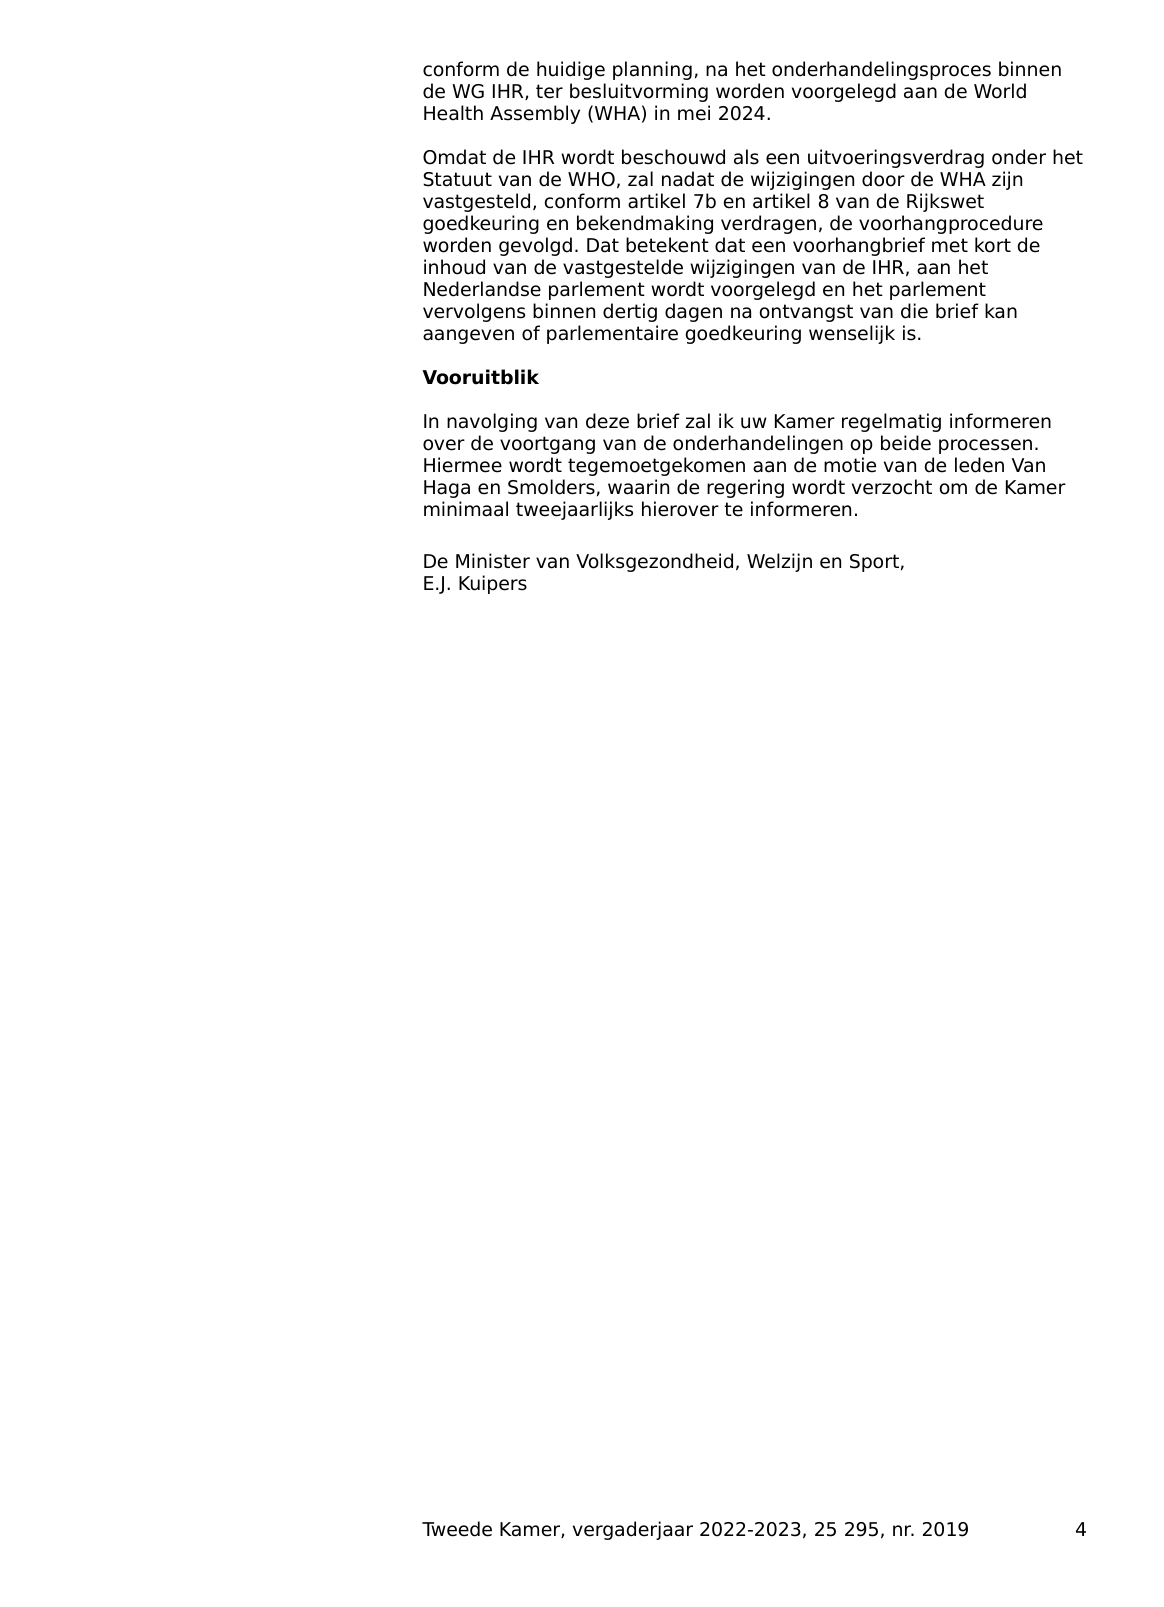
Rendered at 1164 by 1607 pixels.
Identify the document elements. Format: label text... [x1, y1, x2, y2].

text Omdat de IHR wordt beschouwd als een uitvoeringsverdrag onder het Statuut van de WHO, zal nadat de wijzigingen door de WHA zijn vastgesteld, conform artikel 7b en artikel 8 van de Rijkswet goedkeuring en bekendmaking verdragen, de voorhangprocedure worden gevolgd. Dat betekent dat een voorhangbrief met kort de inhoud van de vastgestelde wijzigingen van de IHR, aan het Nederlandse parlement wordt voorgelegd en het parlement vervolgens binnen dertig dagen na ontvangst van die brief kan aangeven of parlementaire goedkeuring wenselijk is. [422, 147, 1087, 345]
subtitle Vooruitblik [422, 367, 1087, 389]
text De Minister van Volksgezondheid, Welzijn en Sport, E.J. Kuipers [422, 551, 1087, 595]
text conform de huidige planning, na het onderhandelingsproces binnen de WG IHR, ter besluitvorming worden voorgelegd aan de World Health Assembly (WHA) in mei 2024. [422, 59, 1087, 125]
text In navolging van deze brief zal ik uw Kamer regelmatig informeren over de voortgang van de onderhandelingen op beide processen. Hiermee wordt tegemoetgekomen aan de motie van de leden Van Haga en Smolders, waarin de regering wordt verzocht om de Kamer minimaal tweejaarlijks hierover te informeren. [422, 411, 1087, 521]
